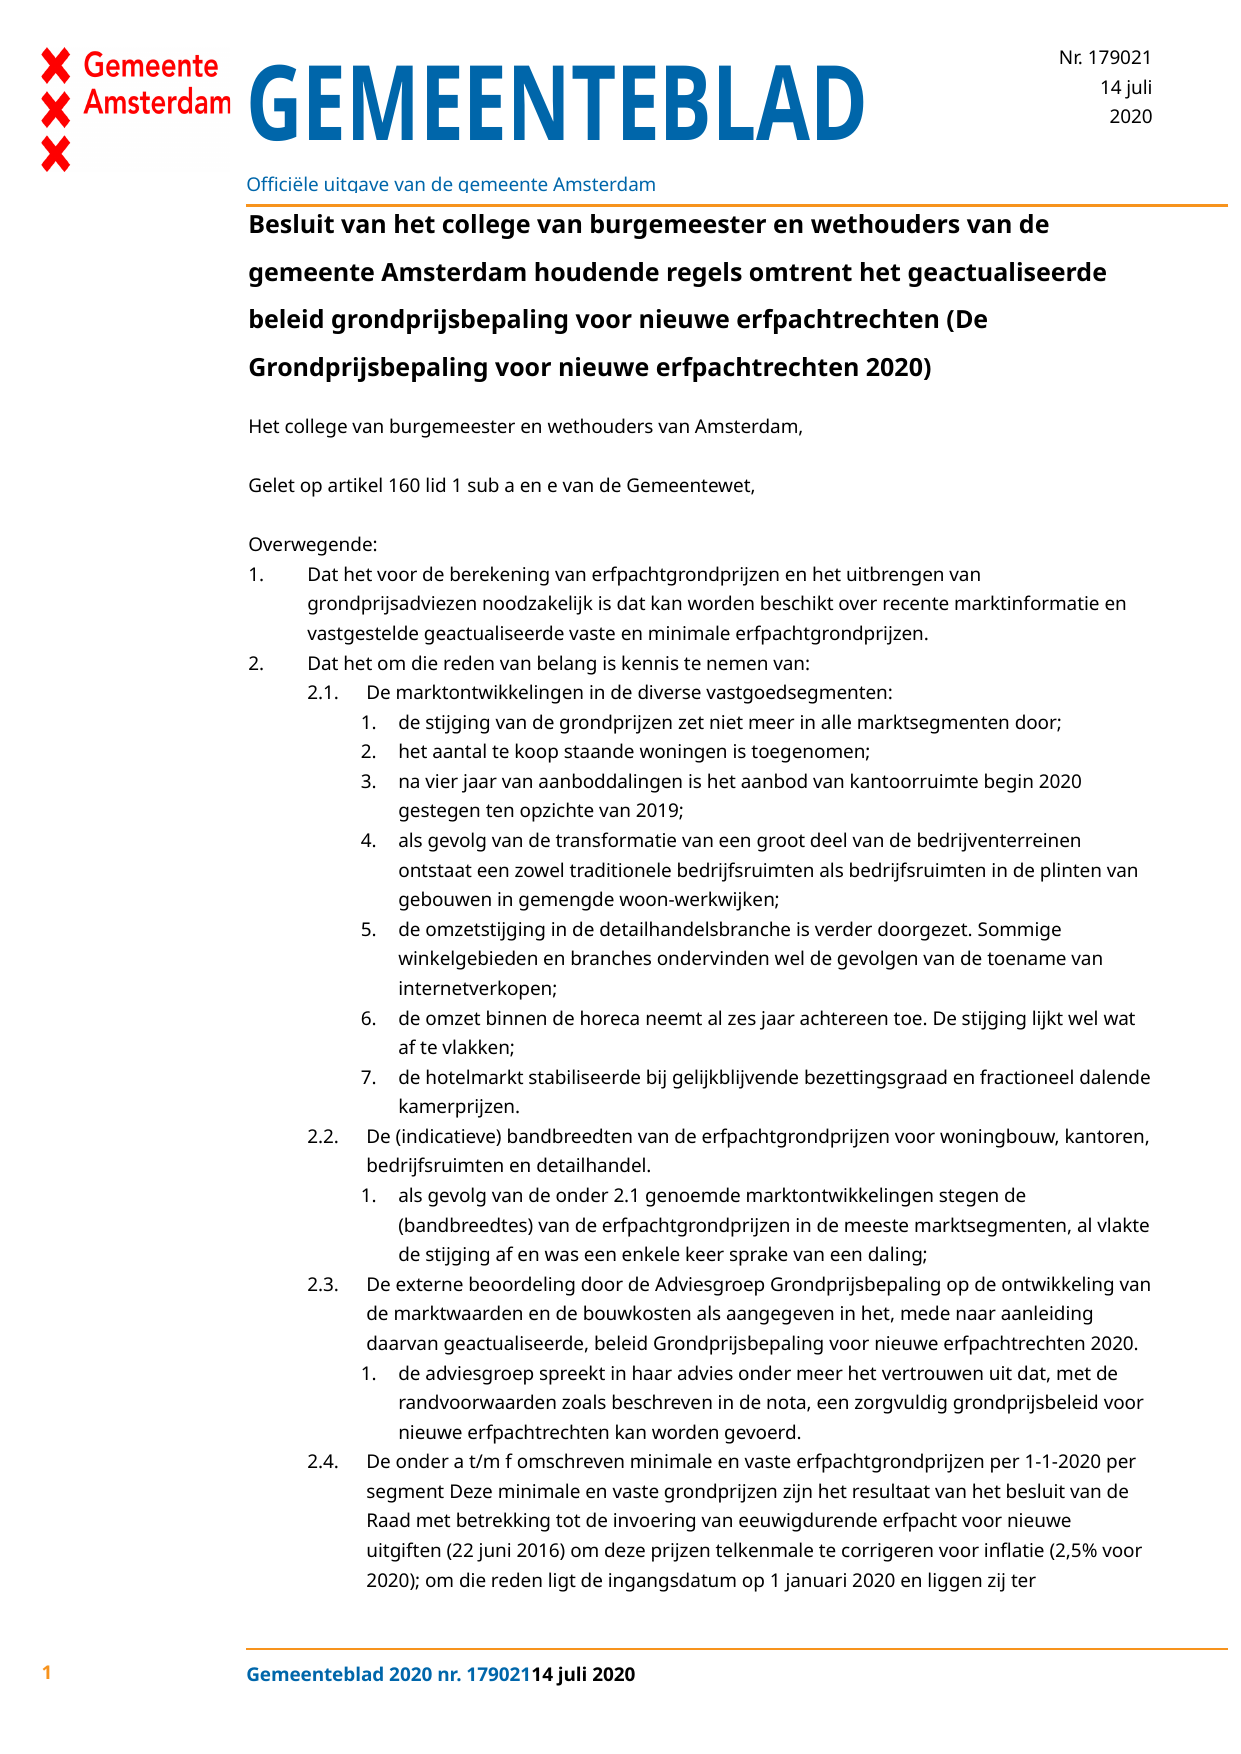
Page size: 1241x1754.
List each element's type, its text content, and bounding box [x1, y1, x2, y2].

list de omzetstijging in de detailhandelsbranche is verder doorgezet. Sommige winkelgebieden en branches ondervinden wel de gevolgen van de toename van internetverkopen; [361, 916, 1152, 1001]
list De marktontwikkelingen in de diverse vastgoedsegmenten: [307, 679, 1152, 705]
list De externe beoordeling door de Adviesgroep Grondprijsbepaling op de ontwikkeling van de marktwaarden en de bouwkosten als aangegeven in het, mede naar aanleiding daarvan geactualiseerde, beleid Grondprijsbepaling voor nieuwe erfpachtrechten 2020. [307, 1271, 1152, 1356]
list het aantal te koop staande woningen is toegenomen; [361, 738, 1152, 764]
picture [41, 47, 231, 172]
text Besluit van het college van burgemeester en wethouders van de gemeente Amsterdam houdende regels omtrent het geactualiseerde beleid grondprijsbepaling voor nieuwe erfpachtrechten (De Grondprijsbepaling voor nieuwe erfpachtrechten 2020) [248, 207, 1152, 384]
list na vier jaar van aanboddalingen is het aanbod van kantoorruimte begin 2020 gestegen ten opzichte van 2019; [361, 768, 1152, 823]
list de hotelmarkt stabiliseerde bij gelijkblijvende bezettingsgraad en fractioneel dalende kamerprijzen. [361, 1064, 1152, 1119]
list Dat het voor de berekening van erfpachtgrondprijzen en het uitbrengen van grondprijsadviezen noodzakelijk is dat kan worden beschikt over recente marktinformatie en vastgestelde geactualiseerde vaste en minimale erfpachtgrondprijzen. [248, 561, 1152, 646]
list Dat het om die reden van belang is kennis te nemen van: [248, 650, 1152, 676]
text Overwegende: [248, 531, 1152, 557]
list de omzet binnen de horeca neemt al zes jaar achtereen toe. De stijging lijkt wel wat af te vlakken; [361, 1005, 1152, 1060]
list De onder a t/m f omschreven minimale en vaste erfpachtgrondprijzen per 1-1-2020 per segment Deze minimale en vaste grondprijzen zijn het resultaat van het besluit van de Raad met betrekking tot de invoering van eeuwigdurende erfpacht voor nieuwe uitgiften (22 juni 2016) om deze prijzen telkenmale te corrigeren voor inflatie (2,5% voor 2020); om die reden ligt de ingangsdatum op 1 januari 2020 en liggen zij ter [307, 1448, 1152, 1593]
list de stijging van de grondprijzen zet niet meer in alle marktsegmenten door; [361, 709, 1152, 735]
list als gevolg van de transformatie van een groot deel van de bedrijventerreinen ontstaat een zowel traditionele bedrijfsruimten als bedrijfsruimten in de plinten van gebouwen in gemengde woon-werkwijken; [361, 827, 1152, 912]
text Gelet op artikel 160 lid 1 sub a en e van de Gemeentewet, [248, 472, 1152, 498]
list als gevolg van de onder 2.1 genoemde marktontwikkelingen stegen de (bandbreedtes) van de erfpachtgrondprijzen in de meeste marktsegmenten, al vlakte de stijging af en was een enkele keer sprake van een daling; [361, 1182, 1152, 1267]
text Het college van burgemeester en wethouders van Amsterdam, [248, 413, 1152, 439]
list De (indicatieve) bandbreedten van de erfpachtgrondprijzen voor woningbouw, kantoren, bedrijfsruimten en detailhandel. [307, 1123, 1152, 1178]
list de adviesgroep spreekt in haar advies onder meer het vertrouwen uit dat, met de randvoorwaarden zoals beschreven in de nota, een zorgvuldig grondprijsbeleid voor nieuwe erfpachtrechten kan worden gevoerd. [361, 1360, 1152, 1445]
